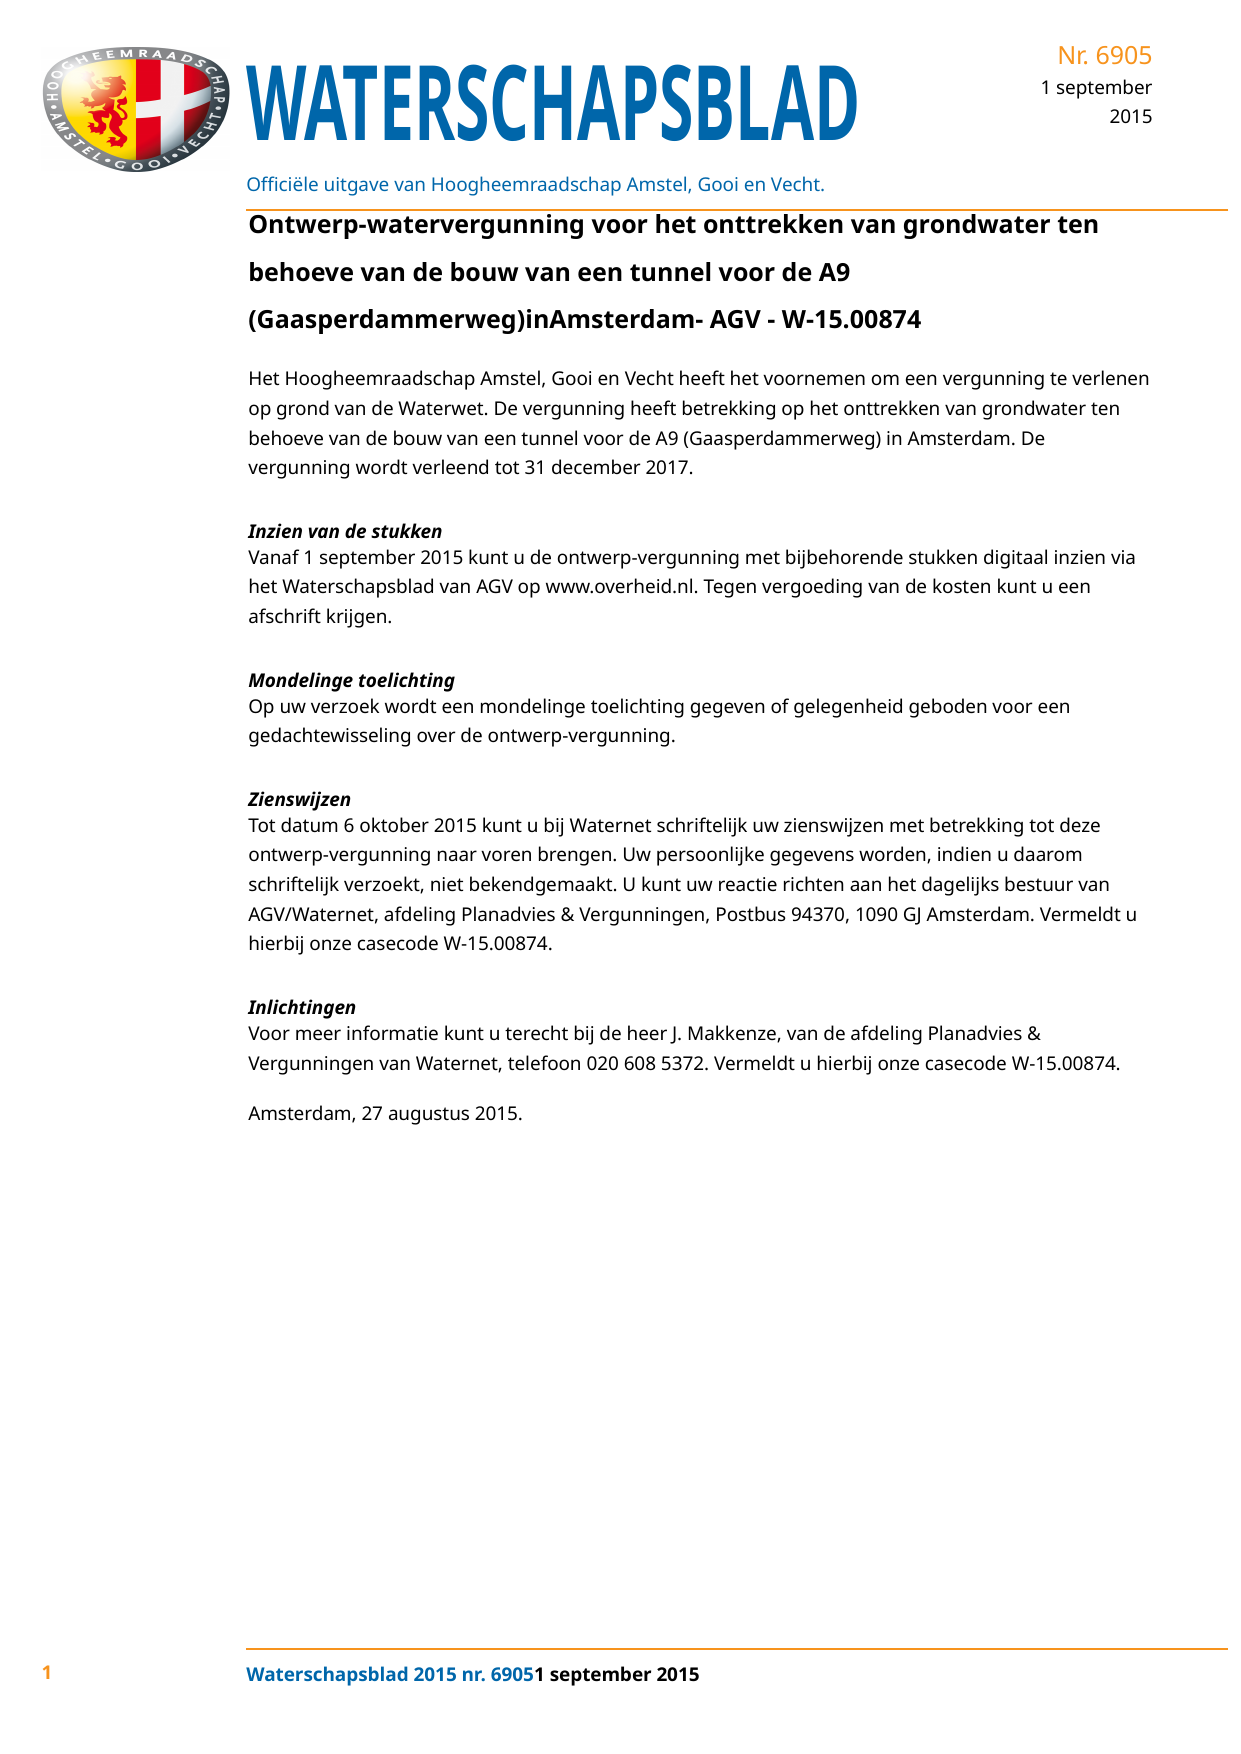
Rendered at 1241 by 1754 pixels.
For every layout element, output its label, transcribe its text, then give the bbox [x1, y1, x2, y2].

text Het Hoogheemraadschap Amstel, Gooi en Vecht heeft het voornemen om een vergunning te verlenen op grond van de Waterwet. De vergunning heeft betrekking op het onttrekken van grondwater ten behoeve van de bouw van een tunnel voor de A9 (Gaasperdammerweg) in Amsterdam. De vergunning wordt verleend tot 31 december 2017. [248, 366, 1152, 480]
text Zienswijzen [248, 786, 1152, 812]
picture [41, 47, 231, 172]
text Inlichtingen [248, 994, 1152, 1020]
text Amsterdam, 27 augustus 2015. [248, 1100, 1152, 1126]
text Inzien van de stukken [248, 518, 1152, 544]
text Mondelinge toelichting [248, 667, 1152, 693]
text Op uw verzoek wordt een mondelinge toelichting gegeven of gelegenheid geboden voor een gedachtewisseling over de ontwerp-vergunning. [248, 693, 1152, 748]
text Tot datum 6 oktober 2015 kunt u bij Waternet schriftelijk uw zienswijzen met betrekking tot deze ontwerp-vergunning naar voren brengen. Uw persoonlijke gegevens worden, indien u daarom schriftelijk verzoekt, niet bekendgemaakt. U kunt uw reactie richten aan het dagelijks bestuur van AGV/Waternet, afdeling Planadvies & Vergunningen, Postbus 94370, 1090 GJ Amsterdam. Vermeldt u hierbij onze casecode W-15.00874. [248, 812, 1152, 956]
text Voor meer informatie kunt u terecht bij de heer J. Makkenze, van de afdeling Planadvies & Vergunningen van Waternet, telefoon 020 608 5372. Vermeldt u hierbij onze casecode W-15.00874. [248, 1020, 1152, 1075]
text Ontwerp-watervergunning voor het onttrekken van grondwater ten behoeve van de bouw van een tunnel voor de A9 (Gaasperdammerweg)inAmsterdam- AGV - W-15.00874 [248, 211, 1152, 336]
text Vanaf 1 september 2015 kunt u de ontwerp-vergunning met bijbehorende stukken digitaal inzien via het Waterschapsblad van AGV op www.overheid.nl. Tegen vergoeding van de kosten kunt u een afschrift krijgen. [248, 544, 1152, 629]
